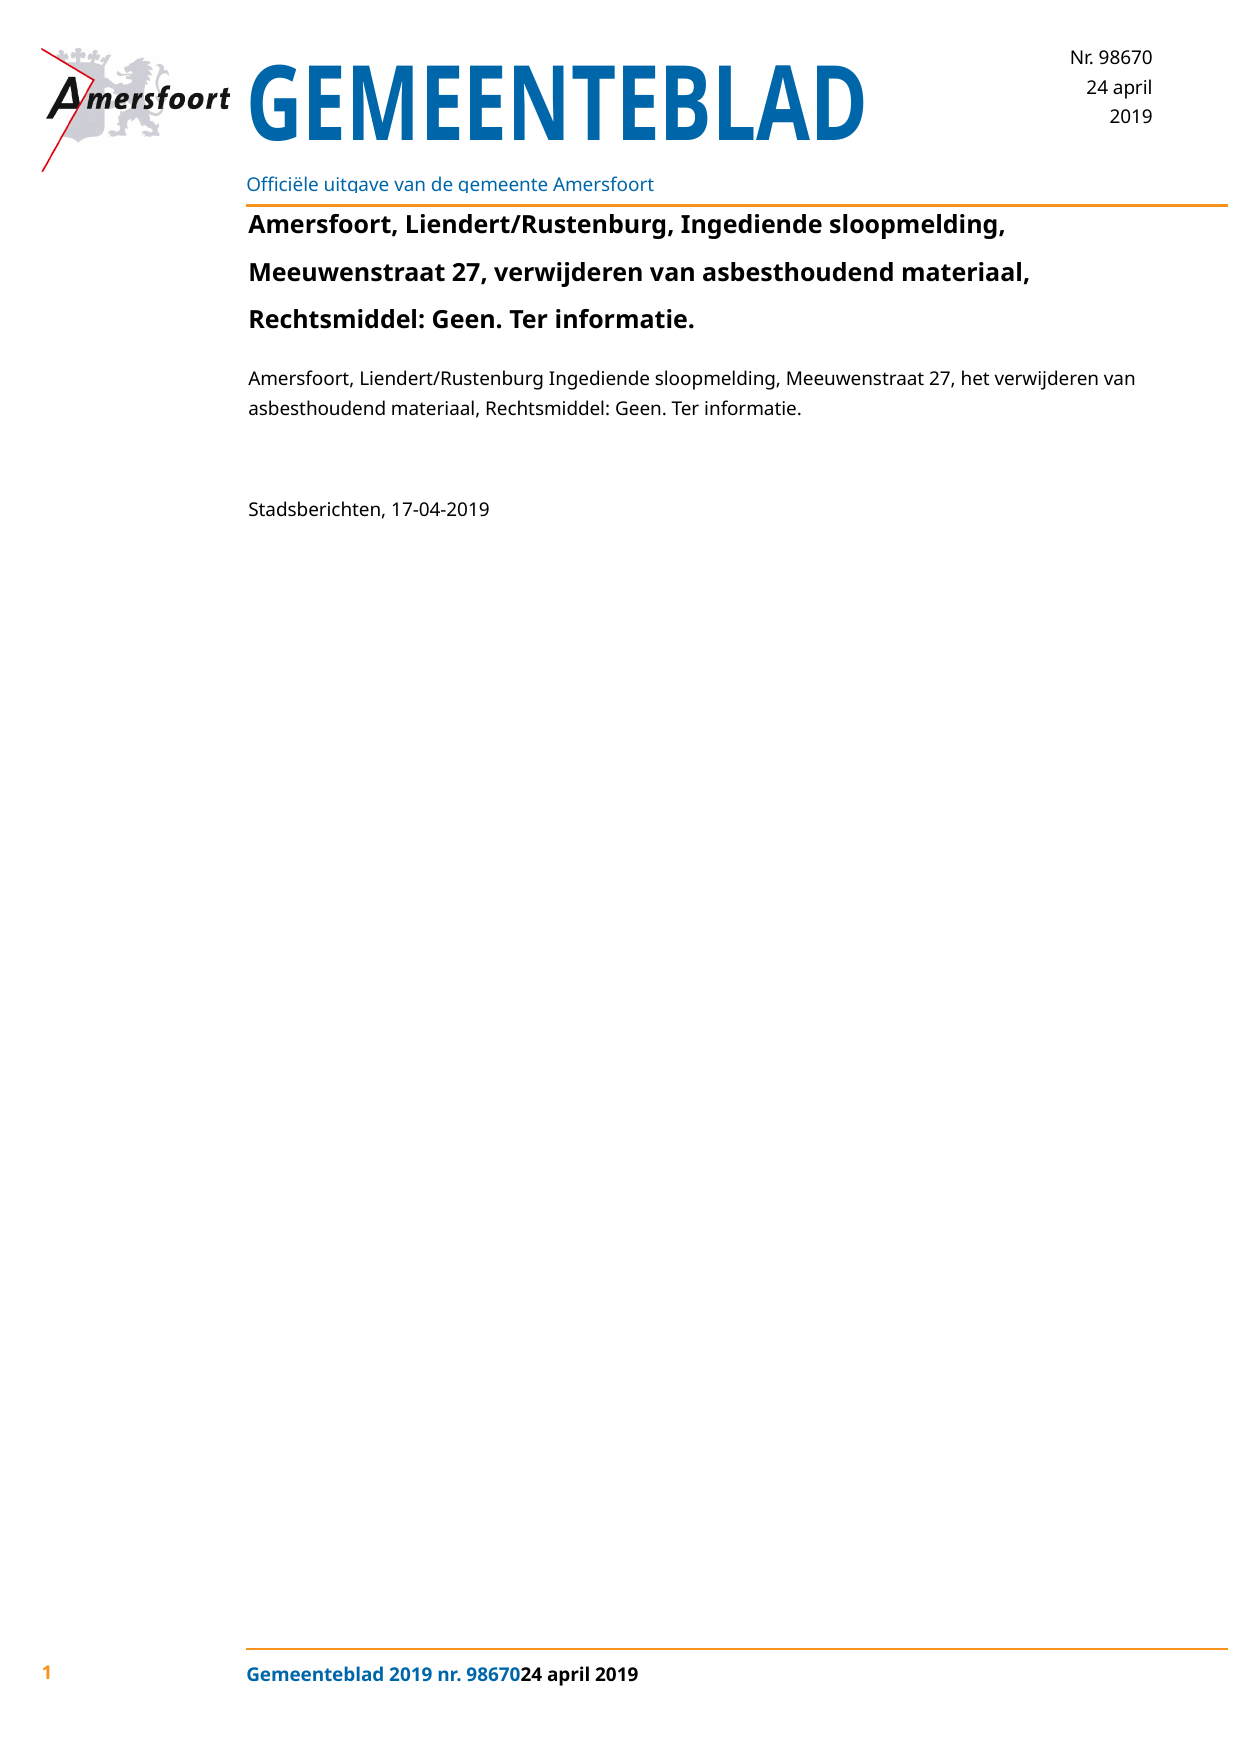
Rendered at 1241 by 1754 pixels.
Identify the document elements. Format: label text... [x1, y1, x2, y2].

text Stadsberichten, 17-04-2019 [248, 496, 1152, 522]
text Amersfoort, Liendert/Rustenburg Ingediende sloopmelding, Meeuwenstraat 27, het verwijderen van asbesthoudend materiaal, Rechtsmiddel: Geen. Ter informatie. [248, 366, 1152, 421]
picture [41, 47, 231, 172]
text Amersfoort, Liendert/Rustenburg, Ingediende sloopmelding, Meeuwenstraat 27, verwijderen van asbesthoudend materiaal, Rechtsmiddel: Geen. Ter informatie. [248, 207, 1152, 336]
